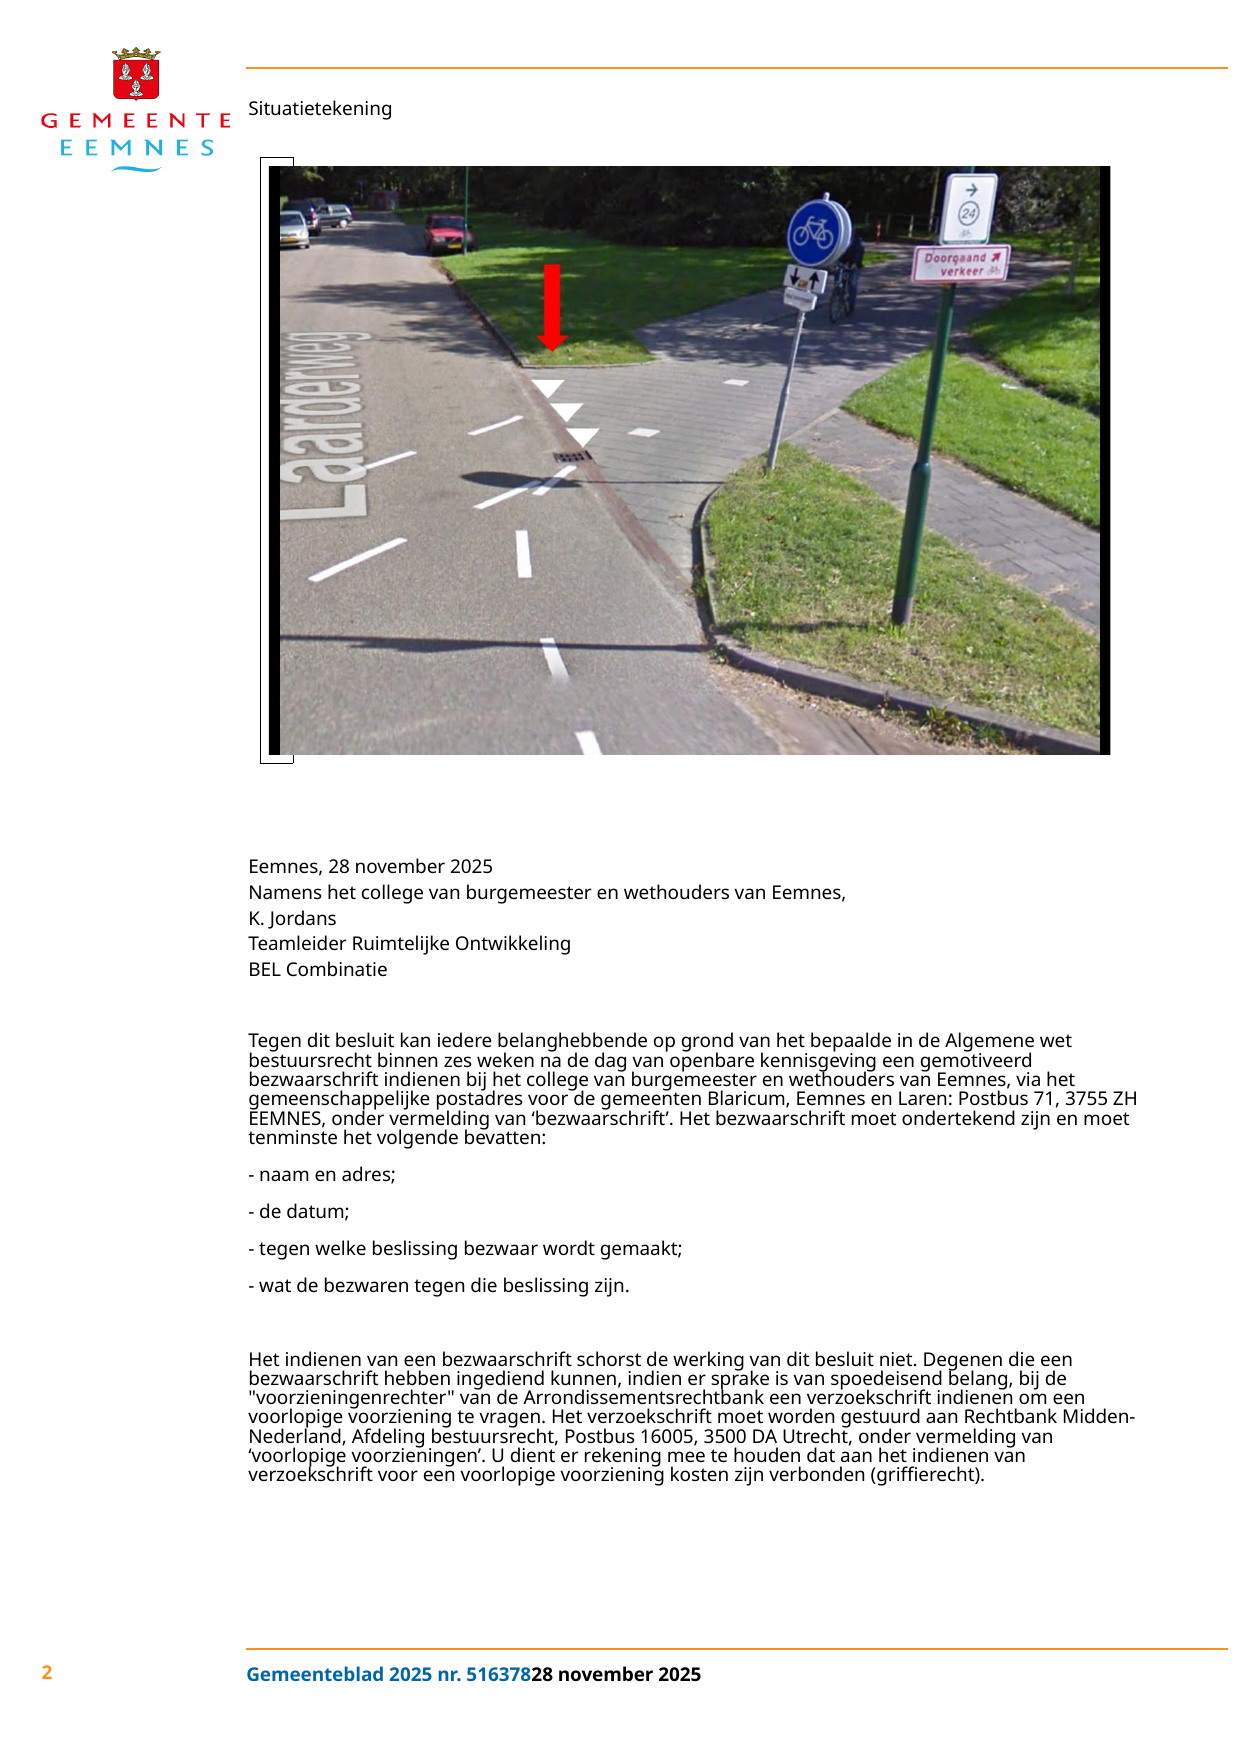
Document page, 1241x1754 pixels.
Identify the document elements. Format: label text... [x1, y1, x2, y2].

text - naam en adres; [248, 1166, 1152, 1185]
picture [41, 47, 231, 172]
text BEL Combinatie [248, 956, 1152, 982]
picture [268, 166, 1111, 755]
text Teamleider Ruimtelijke Ontwikkeling [248, 930, 1152, 956]
text - tegen welke beslissing bezwaar wordt gemaakt; [248, 1240, 1152, 1259]
text Eemnes, 28 november 2025 [248, 853, 1152, 879]
text K. Jordans [248, 905, 1152, 930]
text - de datum; [248, 1203, 1152, 1222]
text Situatietekening [248, 95, 1152, 121]
text - wat de bezwaren tegen die beslissing zijn. [248, 1277, 1152, 1296]
text Het indienen van een bezwaarschrift schorst de werking van dit besluit niet. Degenen die een bezwaarschrift hebben ingediend kunnen, indien er sprake is van spoedeisend belang, bij de "voorzieningenrechter" van de Arrondissementsrechtbank een verzoekschrift indienen om een voorlopige voorziening te vragen. Het verzoekschrift moet worden gestuurd aan Rechtbank Midden-Nederland, Afdeling bestuursrecht, Postbus 16005, 3500 DA Utrecht, onder vermelding van ‘voorlopige voorzieningen’. U dient er rekening mee te houden dat aan het indienen van verzoekschrift voor een voorlopige voorziening kosten zijn verbonden (griffierecht). [248, 1351, 1152, 1486]
text Tegen dit besluit kan iedere belanghebbende op grond van het bepaalde in de Algemene wet bestuursrecht binnen zes weken na de dag van openbare kennisgeving een gemotiveerd bezwaarschrift indienen bij het college van burgemeester en wethouders van Eemnes, via het gemeenschappelijke postadres voor de gemeenten Blaricum, Eemnes en Laren: Postbus 71, 3755 ZH EEMNES, onder vermelding van ‘bezwaarschrift’. Het bezwaarschrift moet ondertekend zijn en moet tenminste het volgende bevatten: [248, 1032, 1152, 1148]
text Namens het college van burgemeester en wethouders van Eemnes, [248, 879, 1152, 905]
